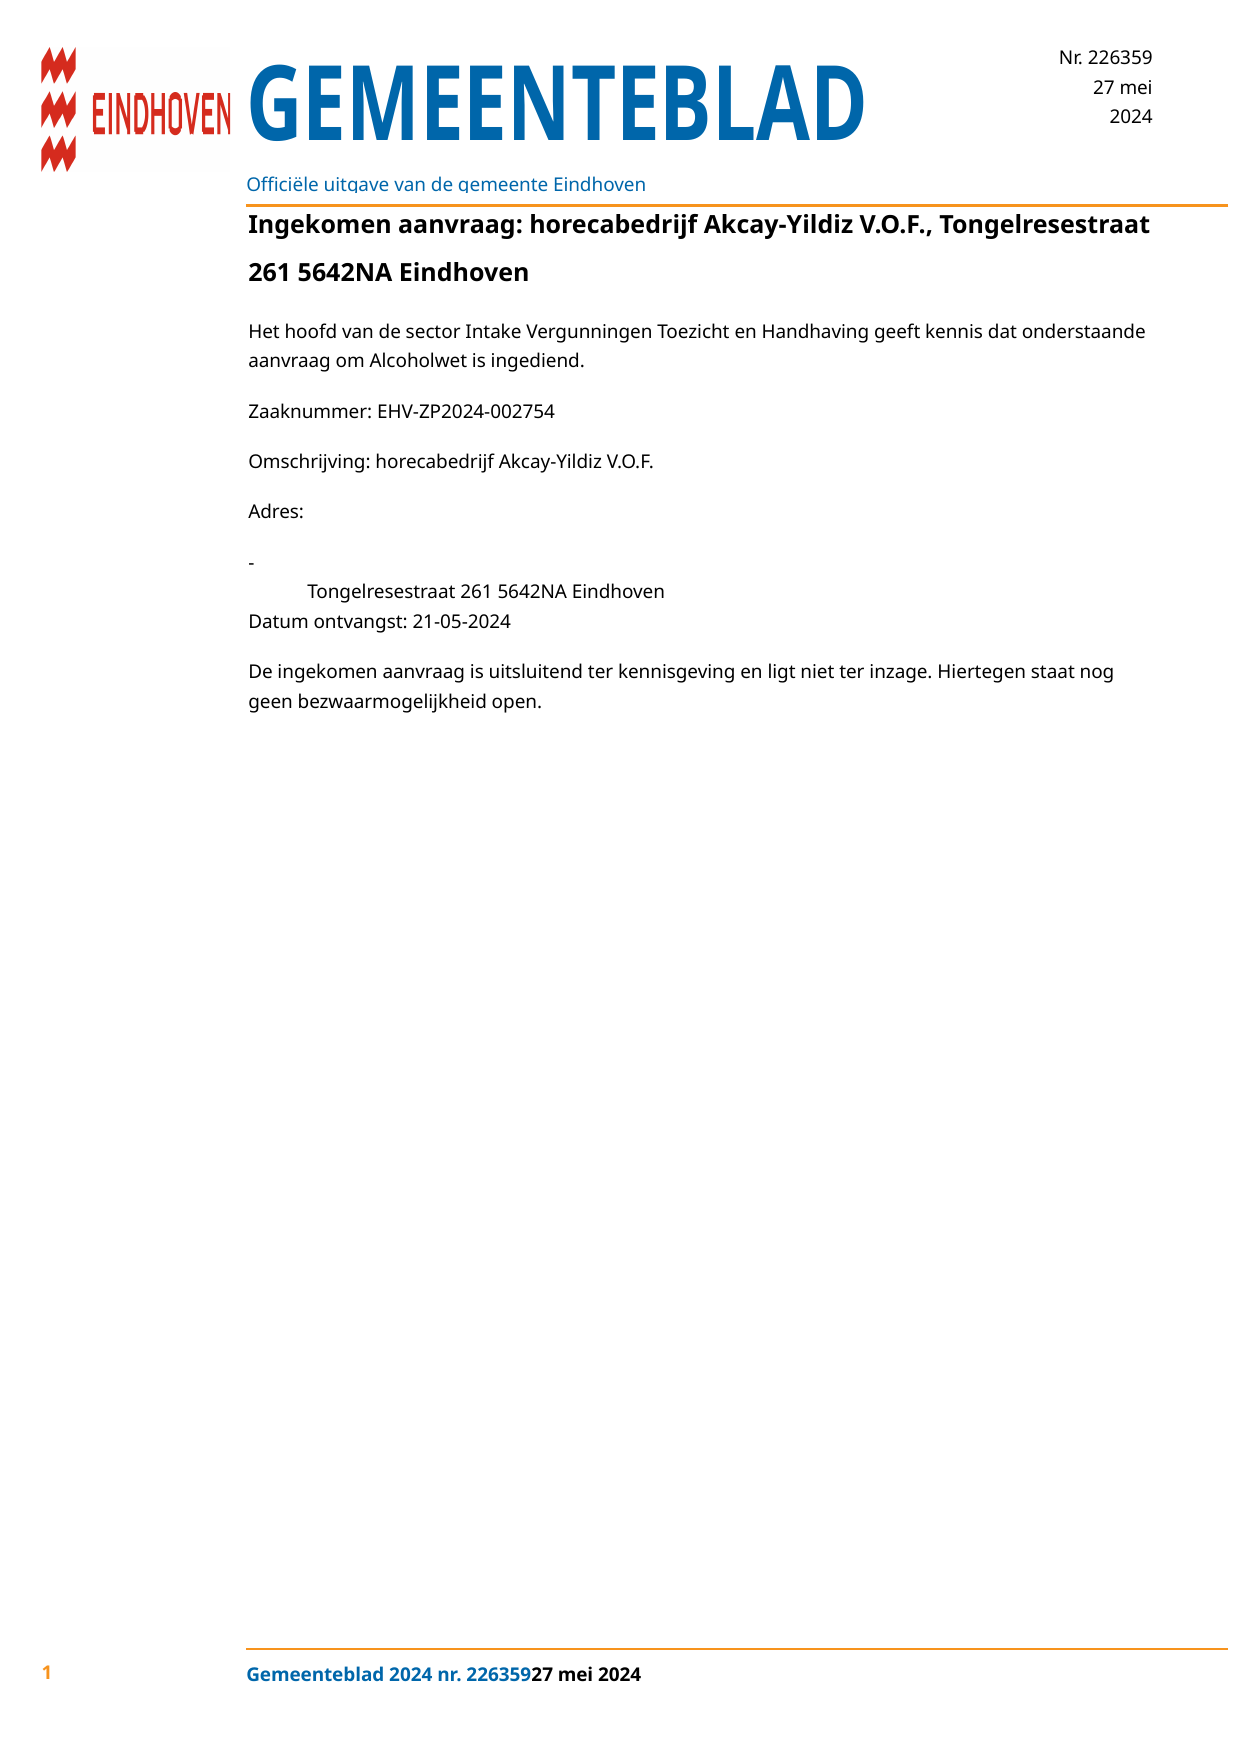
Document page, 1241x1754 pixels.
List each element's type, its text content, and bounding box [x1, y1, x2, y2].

text Ingekomen aanvraag: horecabedrijf Akcay-Yildiz V.O.F., Tongelresestraat 261 5642NA Eindhoven [248, 207, 1152, 288]
text De ingekomen aanvraag is uitsluitend ter kennisgeving en ligt niet ter inzage. Hiertegen staat nog geen bezwaarmogelijkheid open. [248, 659, 1152, 714]
text Het hoofd van de sector Intake Vergunningen Toezicht en Handhaving geeft kennis dat onderstaande aanvraag om Alcoholwet is ingediend. [248, 318, 1152, 373]
text Zaaknummer: EHV-ZP2024-002754 [248, 398, 1152, 424]
text Adres: [248, 499, 1152, 524]
list Tongelresestraat 261 5642NA Eindhoven [248, 579, 1152, 604]
picture [41, 47, 231, 172]
text Omschrijving: horecabedrijf Akcay-Yildiz V.O.F. [248, 448, 1152, 474]
text Datum ontvangst: 21-05-2024 [248, 608, 1152, 634]
